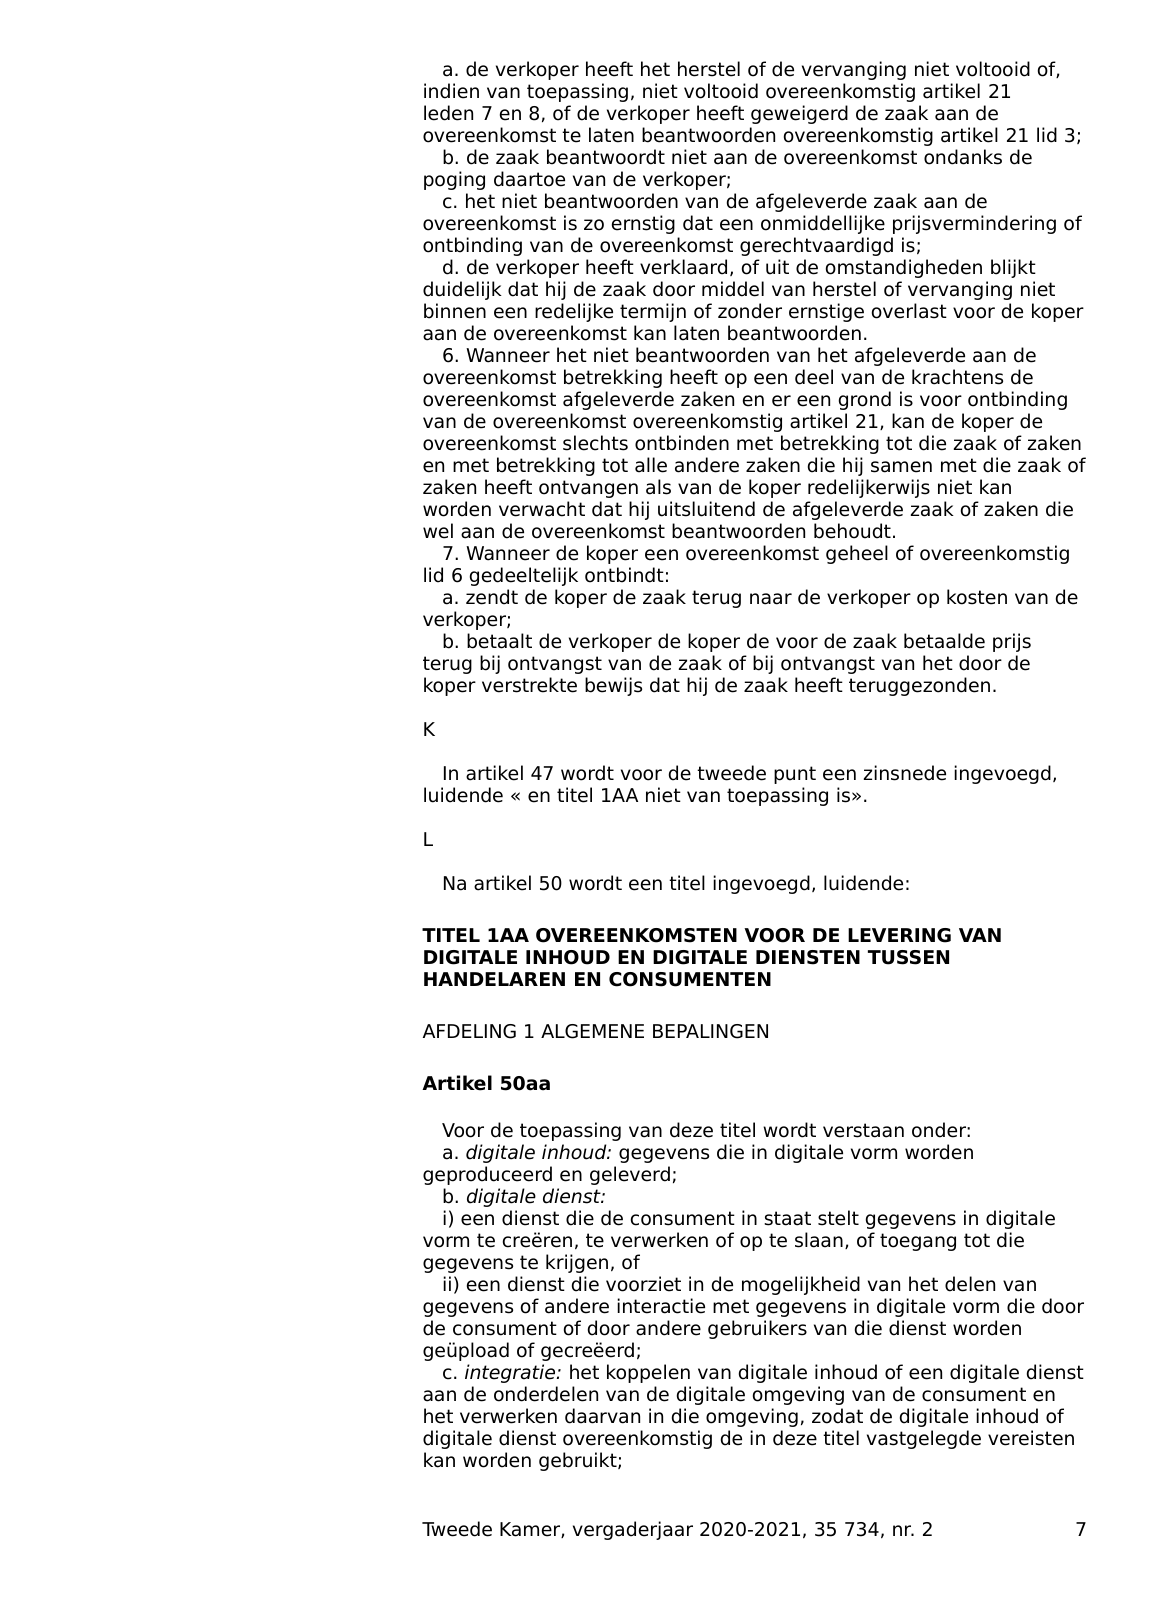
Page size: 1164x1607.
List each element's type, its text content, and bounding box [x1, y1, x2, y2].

text d. de verkoper heeft verklaard, of uit de omstandigheden blijkt duidelijk dat hij de zaak door middel van herstel of vervanging niet binnen een redelijke termijn of zonder ernstige overlast voor de koper aan de overeenkomst kan laten beantwoorden. [422, 257, 1087, 345]
text c. integratie: het koppelen van digitale inhoud of een digitale dienst aan de onderdelen van de digitale omgeving van de consument en het verwerken daarvan in die omgeving, zodat de digitale inhoud of digitale dienst overeenkomstig de in deze titel vastgelegde vereisten kan worden gebruikt; [422, 1362, 1087, 1472]
text a. de verkoper heeft het herstel of de vervanging niet voltooid of, indien van toepassing, niet voltooid overeenkomstig artikel 21 leden 7 en 8, of de verkoper heeft geweigerd de zaak aan de overeenkomst te laten beantwoorden overeenkomstig artikel 21 lid 3; [422, 59, 1087, 147]
text i) een dienst die de consument in staat stelt gegevens in digitale vorm te creëren, te verwerken of op te slaan, of toegang tot die gegevens te krijgen, of [422, 1208, 1087, 1274]
text c. het niet beantwoorden van de afgeleverde zaak aan de overeenkomst is zo ernstig dat een onmiddellijke prijsvermindering of ontbinding van de overeenkomst gerechtvaardigd is; [422, 191, 1087, 257]
text ii) een dienst die voorziet in de mogelijkheid van het delen van gegevens of andere interactie met gegevens in digitale vorm die door de consument of door andere gebruikers van die dienst worden geüpload of gecreëerd; [422, 1274, 1087, 1362]
text In artikel 47 wordt voor de tweede punt een zinsnede ingevoegd, luidende « en titel 1AA niet van toepassing is». [422, 763, 1087, 807]
text L [422, 829, 1087, 851]
text 7. Wanneer de koper een overeenkomst geheel of overeenkomstig lid 6 gedeeltelijk ontbindt: [422, 543, 1087, 587]
subtitle AFDELING 1 ALGEMENE BEPALINGEN [422, 1021, 1087, 1043]
text Na artikel 50 wordt een titel ingevoegd, luidende: [422, 873, 1087, 895]
subtitle TITEL 1AA OVEREENKOMSTEN VOOR DE LEVERING VAN DIGITALE INHOUD EN DIGITALE DIENSTEN TUSSEN HANDELAREN EN CONSUMENTEN [422, 925, 1087, 991]
text a. digitale inhoud: gegevens die in digitale vorm worden geproduceerd en geleverd; [422, 1142, 1087, 1186]
text b. betaalt de verkoper de koper de voor de zaak betaalde prijs terug bij ontvangst van de zaak of bij ontvangst van het door de koper verstrekte bewijs dat hij de zaak heeft teruggezonden. [422, 631, 1087, 696]
text b. digitale dienst: [422, 1186, 1087, 1208]
text Voor de toepassing van deze titel wordt verstaan onder: [422, 1120, 1087, 1142]
subtitle Artikel 50aa [422, 1073, 1087, 1095]
text a. zendt de koper de zaak terug naar de verkoper op kosten van de verkoper; [422, 587, 1087, 631]
text b. de zaak beantwoordt niet aan de overeenkomst ondanks de poging daartoe van de verkoper; [422, 147, 1087, 191]
text K [422, 719, 1087, 741]
text 6. Wanneer het niet beantwoorden van het afgeleverde aan de overeenkomst betrekking heeft op een deel van de krachtens de overeenkomst afgeleverde zaken en er een grond is voor ontbinding van de overeenkomst overeenkomstig artikel 21, kan de koper de overeenkomst slechts ontbinden met betrekking tot die zaak of zaken en met betrekking tot alle andere zaken die hij samen met die zaak of zaken heeft ontvangen als van de koper redelijkerwijs niet kan worden verwacht dat hij uitsluitend de afgeleverde zaak of zaken die wel aan de overeenkomst beantwoorden behoudt. [422, 345, 1087, 543]
